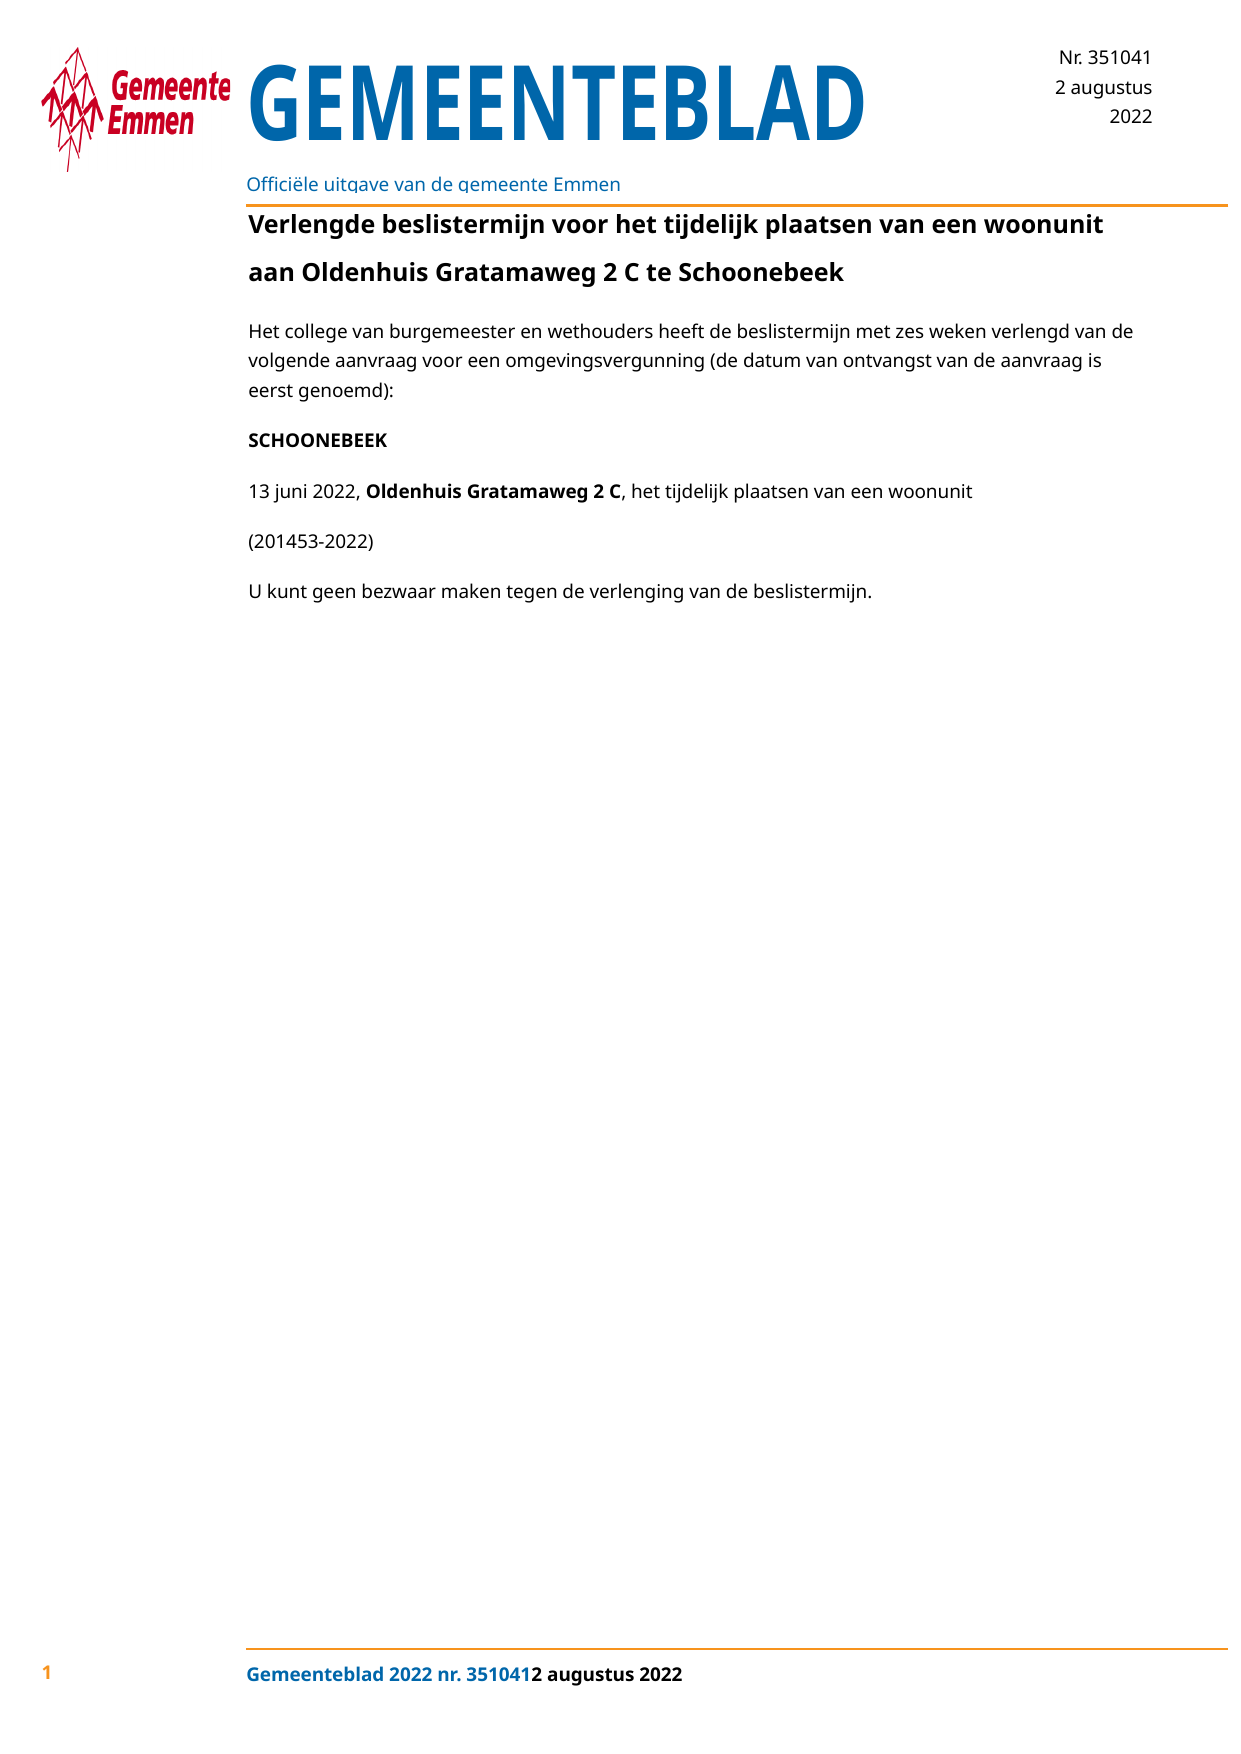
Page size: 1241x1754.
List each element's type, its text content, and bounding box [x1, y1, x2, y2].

picture [41, 47, 231, 172]
text 13 juni 2022, Oldenhuis Gratamaweg 2 C, het tijdelijk plaatsen van een woonunit [248, 478, 1152, 504]
text U kunt geen bezwaar maken tegen de verlenging van de beslistermijn. [248, 579, 1152, 604]
text Verlengde beslistermijn voor het tijdelijk plaatsen van een woonunit aan Oldenhuis Gratamaweg 2 C te Schoonebeek [248, 207, 1152, 288]
text (201453-2022) [248, 528, 1152, 554]
text Het college van burgemeester en wethouders heeft de beslistermijn met zes weken verlengd van de volgende aanvraag voor een omgevingsvergunning (de datum van ontvangst van de aanvraag is eerst genoemd): [248, 318, 1152, 403]
text SCHOONEBEEK [248, 427, 1152, 453]
